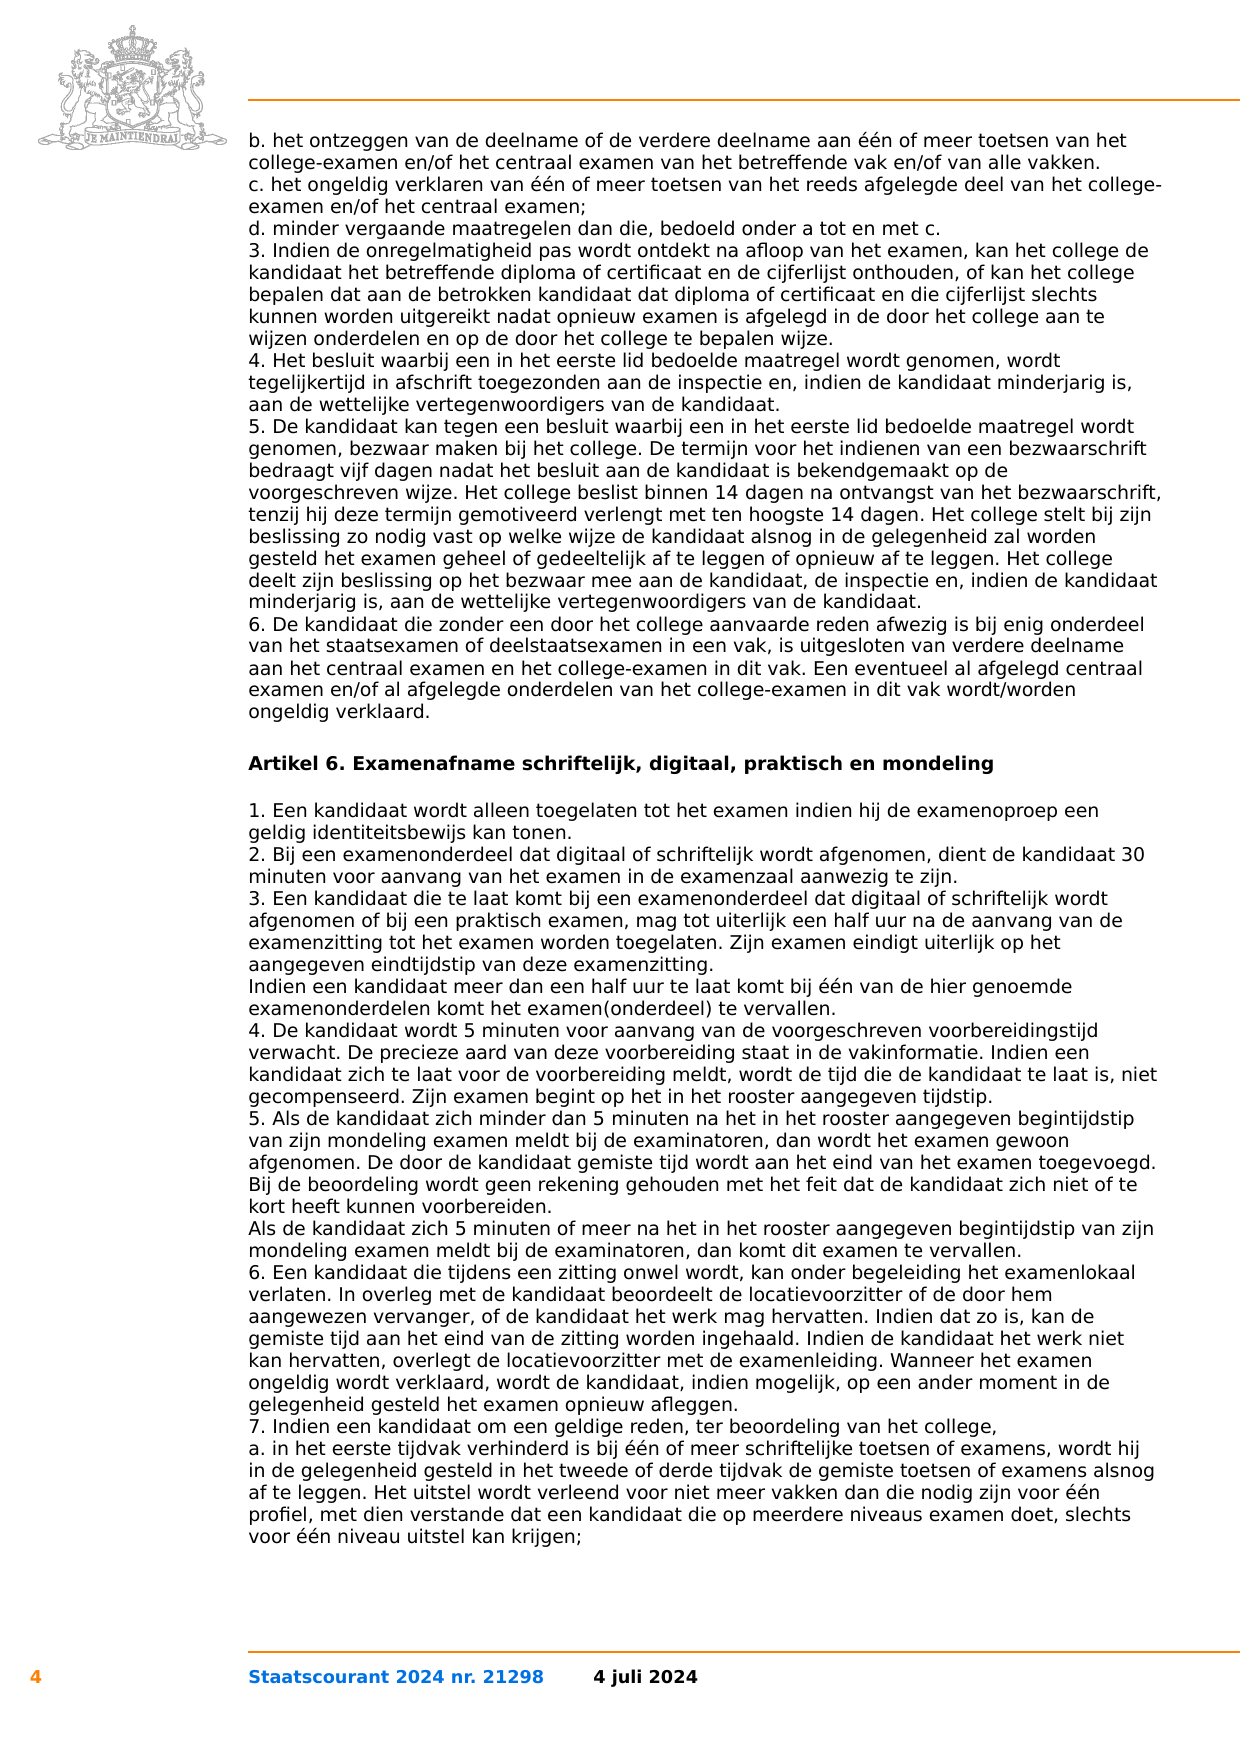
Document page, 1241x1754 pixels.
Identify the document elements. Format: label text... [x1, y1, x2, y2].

text 3. Indien de onregelmatigheid pas wordt ontdekt na afloop van het examen, kan het college de kandidaat het betreffende diploma of certificaat en de cijferlijst onthouden, of kan het college bepalen dat aan de betrokken kandidaat dat diploma of certificaat en die cijferlijst slechts kunnen worden uitgereikt nadat opnieuw examen is afgelegd in de door het college aan te wijzen onderdelen en op de door het college te bepalen wijze. [248, 240, 1163, 350]
picture [38, 25, 227, 150]
text 6. De kandidaat die zonder een door het college aanvaarde reden afwezig is bij enig onderdeel van het staatsexamen of deelstaatsexamen in een vak, is uitgesloten van verdere deelname aan het centraal examen en het college-examen in dit vak. Een eventueel al afgelegd centraal examen en/of al afgelegde onderdelen van het college-examen in dit vak wordt/worden ongeldig verklaard. [248, 613, 1163, 723]
text 7. Indien een kandidaat om een geldige reden, ter beoordeling van het college, [248, 1416, 1163, 1438]
text Indien een kandidaat meer dan een half uur te laat komt bij één van de hier genoemde examenonderdelen komt het examen(onderdeel) te vervallen. [248, 976, 1163, 1020]
text d. minder vergaande maatregelen dan die, bedoeld onder a tot en met c. [248, 218, 1163, 240]
text 4. Het besluit waarbij een in het eerste lid bedoelde maatregel wordt genomen, wordt tegelijkertijd in afschrift toegezonden aan de inspectie en, indien de kandidaat minderjarig is, aan de wettelijke vertegenwoordigers van de kandidaat. [248, 350, 1163, 416]
text 3. Een kandidaat die te laat komt bij een examenonderdeel dat digitaal of schriftelijk wordt afgenomen of bij een praktisch examen, mag tot uiterlijk een half uur na de aanvang van de examenzitting tot het examen worden toegelaten. Zijn examen eindigt uiterlijk op het aangegeven eindtijdstip van deze examenzitting. [248, 888, 1163, 976]
text 4. De kandidaat wordt 5 minuten voor aanvang van de voorgeschreven voorbereidingstijd verwacht. De precieze aard van deze voorbereiding staat in de vakinformatie. Indien een kandidaat zich te laat voor de voorbereiding meldt, wordt de tijd die de kandidaat te laat is, niet gecompenseerd. Zijn examen begint op het in het rooster aangegeven tijdstip. [248, 1020, 1163, 1108]
text 1. Een kandidaat wordt alleen toegelaten tot het examen indien hij de examenoproep een geldig identiteitsbewijs kan tonen. [248, 800, 1163, 844]
text c. het ongeldig verklaren van één of meer toetsen van het reeds afgelegde deel van het college-examen en/of het centraal examen; [248, 174, 1163, 218]
text 5. De kandidaat kan tegen een besluit waarbij een in het eerste lid bedoelde maatregel wordt genomen, bezwaar maken bij het college. De termijn voor het indienen van een bezwaarschrift bedraagt vijf dagen nadat het besluit aan de kandidaat is bekendgemaakt op de voorgeschreven wijze. Het college beslist binnen 14 dagen na ontvangst van het bezwaarschrift, tenzij hij deze termijn gemotiveerd verlengt met ten hoogste 14 dagen. Het college stelt bij zijn beslissing zo nodig vast op welke wijze de kandidaat alsnog in de gelegenheid zal worden gesteld het examen geheel of gedeeltelijk af te leggen of opnieuw af te leggen. Het college deelt zijn beslissing op het bezwaar mee aan de kandidaat, de inspectie en, indien de kandidaat minderjarig is, aan de wettelijke vertegenwoordigers van de kandidaat. [248, 416, 1163, 613]
text Als de kandidaat zich 5 minuten of meer na het in het rooster aangegeven begintijdstip van zijn mondeling examen meldt bij de examinatoren, dan komt dit examen te vervallen. [248, 1218, 1163, 1262]
text a. in het eerste tijdvak verhinderd is bij één of meer schriftelijke toetsen of examens, wordt hij in de gelegenheid gesteld in het tweede of derde tijdvak de gemiste toetsen of examens alsnog af te leggen. Het uitstel wordt verleend voor niet meer vakken dan die nodig zijn voor één profiel, met dien verstande dat een kandidaat die op meerdere niveaus examen doet, slechts voor één niveau uitstel kan krijgen; [248, 1438, 1163, 1548]
text b. het ontzeggen van de deelname of de verdere deelname aan één of meer toetsen van het college-examen en/of het centraal examen van het betreffende vak en/of van alle vakken. [248, 130, 1163, 174]
text 6. Een kandidaat die tijdens een zitting onwel wordt, kan onder begeleiding het examenlokaal verlaten. In overleg met de kandidaat beoordeelt de locatievoorzitter of de door hem aangewezen vervanger, of de kandidaat het werk mag hervatten. Indien dat zo is, kan de gemiste tijd aan het eind van de zitting worden ingehaald. Indien de kandidaat het werk niet kan hervatten, overlegt de locatievoorzitter met de examenleiding. Wanneer het examen ongeldig wordt verklaard, wordt de kandidaat, indien mogelijk, op een ander moment in de gelegenheid gesteld het examen opnieuw afleggen. [248, 1262, 1163, 1416]
subtitle Artikel 6. Examenafname schriftelijk, digitaal, praktisch en mondeling [248, 753, 1163, 775]
text 5. Als de kandidaat zich minder dan 5 minuten na het in het rooster aangegeven begintijdstip van zijn mondeling examen meldt bij de examinatoren, dan wordt het examen gewoon afgenomen. De door de kandidaat gemiste tijd wordt aan het eind van het examen toegevoegd. Bij de beoordeling wordt geen rekening gehouden met het feit dat de kandidaat zich niet of te kort heeft kunnen voorbereiden. [248, 1108, 1163, 1218]
text 2. Bij een examenonderdeel dat digitaal of schriftelijk wordt afgenomen, dient de kandidaat 30 minuten voor aanvang van het examen in de examenzaal aanwezig te zijn. [248, 844, 1163, 888]
